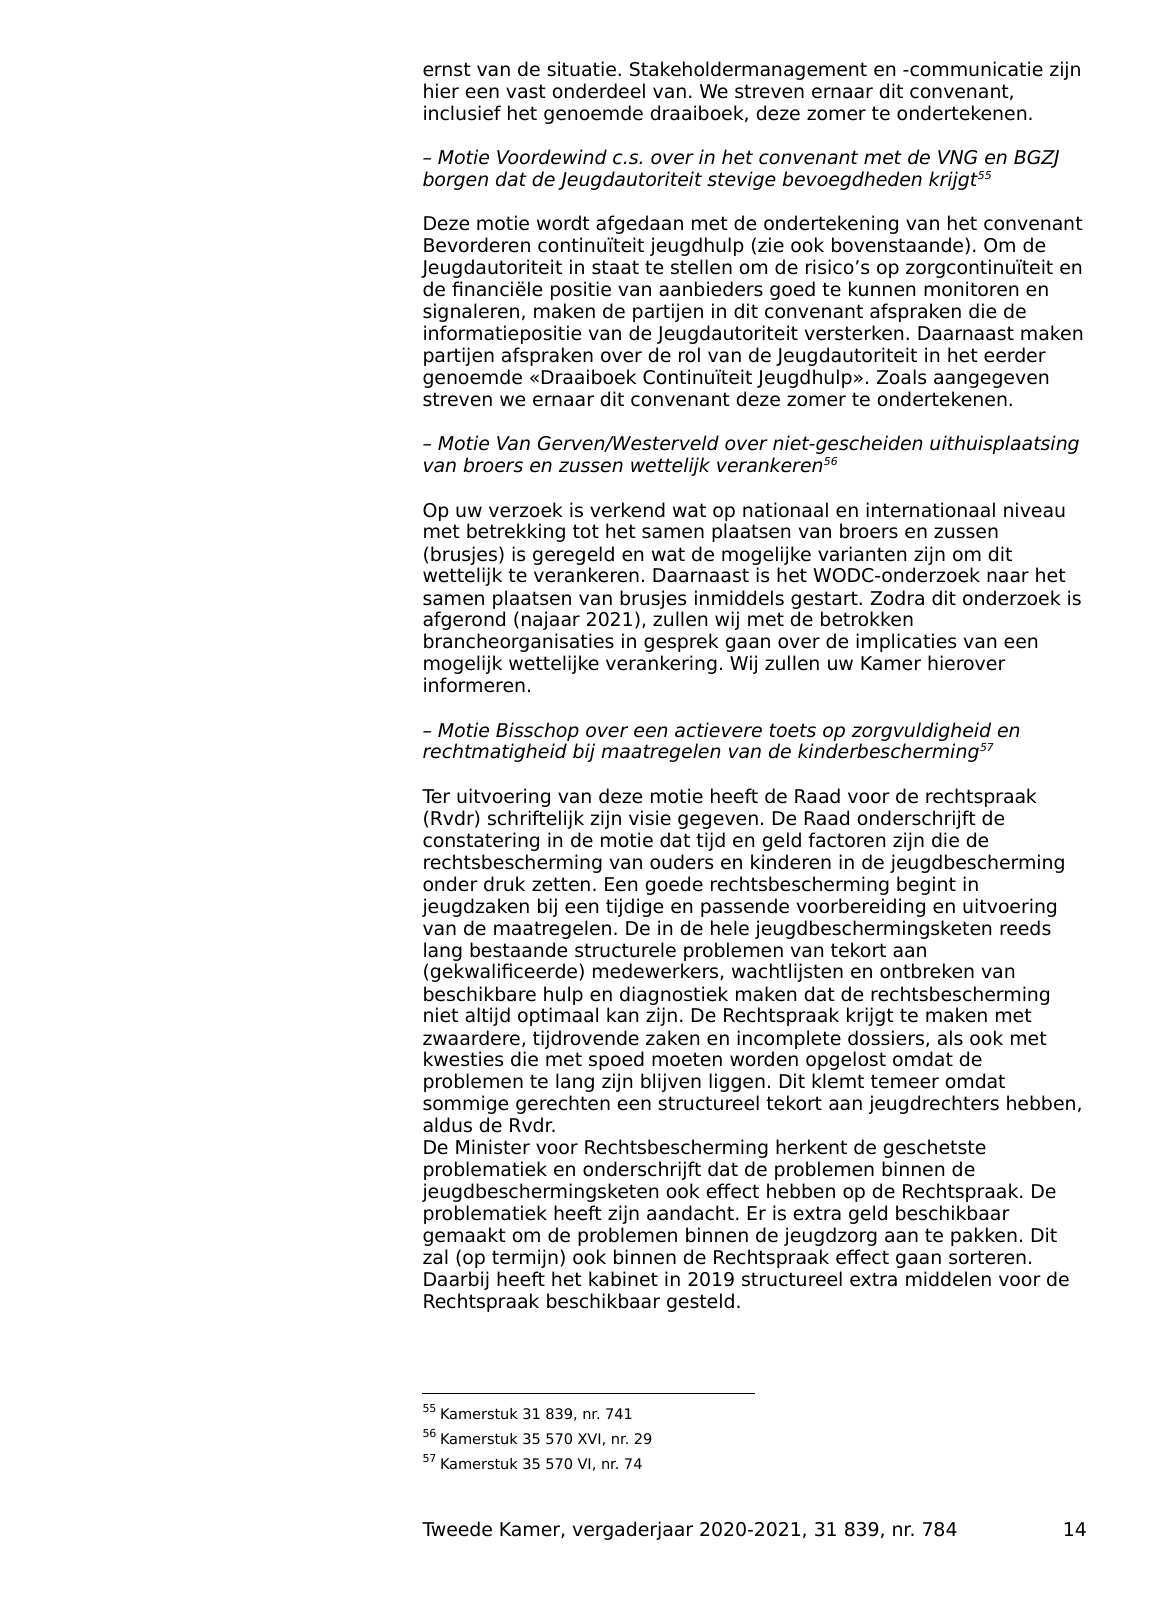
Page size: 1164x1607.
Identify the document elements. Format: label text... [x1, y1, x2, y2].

text Kamerstuk 35 570 VI, nr. 74 [422, 1452, 1087, 1474]
text Op uw verzoek is verkend wat op nationaal en internationaal niveau met betrekking tot het samen plaatsen van broers en zussen (brusjes) is geregeld en wat de mogelijke varianten zijn om dit wettelijk te verankeren. Daarnaast is het WODC-onderzoek naar het samen plaatsen van brusjes inmiddels gestart. Zodra dit onderzoek is afgerond (najaar 2021), zullen wij met de betrokken brancheorganisaties in gesprek gaan over de implicaties van een mogelijk wettelijke verankering. Wij zullen uw Kamer hierover informeren. [422, 499, 1087, 697]
subtitle – Motie Voordewind c.s. over in het convenant met de VNG en BGZJ borgen dat de Jeugdautoriteit stevige bevoegdheden krijgt [422, 147, 1087, 191]
subtitle – Motie Bisschop over een actievere toets op zorgvuldigheid en rechtmatigheid bij maatregelen van de kinderbescherming [422, 719, 1087, 763]
text Ter uitvoering van deze motie heeft de Raad voor de rechtspraak (Rvdr) schriftelijk zijn visie gegeven. De Raad onderschrijft de constatering in de motie dat tijd en geld factoren zijn die de rechtsbescherming van ouders en kinderen in de jeugdbescherming onder druk zetten. Een goede rechtsbescherming begint in jeugdzaken bij een tijdige en passende voorbereiding en uitvoering van de maatregelen. De in de hele jeugdbeschermingsketen reeds lang bestaande structurele problemen van tekort aan (gekwalificeerde) medewerkers, wachtlijsten en ontbreken van beschikbare hulp en diagnostiek maken dat de rechtsbescherming niet altijd optimaal kan zijn. De Rechtspraak krijgt te maken met zwaardere, tijdrovende zaken en incomplete dossiers, als ook met kwesties die met spoed moeten worden opgelost omdat de problemen te lang zijn blijven liggen. Dit klemt temeer omdat sommige gerechten een structureel tekort aan jeugdrechters hebben, aldus de Rvdr. [422, 786, 1087, 1137]
text Kamerstuk 35 570 XVI, nr. 29 [422, 1427, 1087, 1449]
text ernst van de situatie. Stakeholdermanagement en -communicatie zijn hier een vast onderdeel van. We streven ernaar dit convenant, inclusief het genoemde draaiboek, deze zomer te ondertekenen. [422, 59, 1087, 125]
text Deze motie wordt afgedaan met de ondertekening van het convenant Bevorderen continuïteit jeugdhulp (zie ook bovenstaande). Om de Jeugdautoriteit in staat te stellen om de risico’s op zorgcontinuïteit en de financiële positie van aanbieders goed te kunnen monitoren en signaleren, maken de partijen in dit convenant afspraken die de informatiepositie van de Jeugdautoriteit versterken. Daarnaast maken partijen afspraken over de rol van de Jeugdautoriteit in het eerder genoemde «Draaiboek Continuïteit Jeugdhulp». Zoals aangegeven streven we ernaar dit convenant deze zomer te ondertekenen. [422, 213, 1087, 411]
text Kamerstuk 31 839, nr. 741 [422, 1402, 1087, 1424]
subtitle – Motie Van Gerven/Westerveld over niet-gescheiden uithuisplaatsing van broers en zussen wettelijk verankeren [422, 433, 1087, 477]
text De Minister voor Rechtsbescherming herkent de geschetste problematiek en onderschrijft dat de problemen binnen de jeugdbeschermingsketen ook effect hebben op de Rechtspraak. De problematiek heeft zijn aandacht. Er is extra geld beschikbaar gemaakt om de problemen binnen de jeugdzorg aan te pakken. Dit zal (op termijn) ook binnen de Rechtspraak effect gaan sorteren. Daarbij heeft het kabinet in 2019 structureel extra middelen voor de Rechtspraak beschikbaar gesteld. [422, 1137, 1087, 1313]
